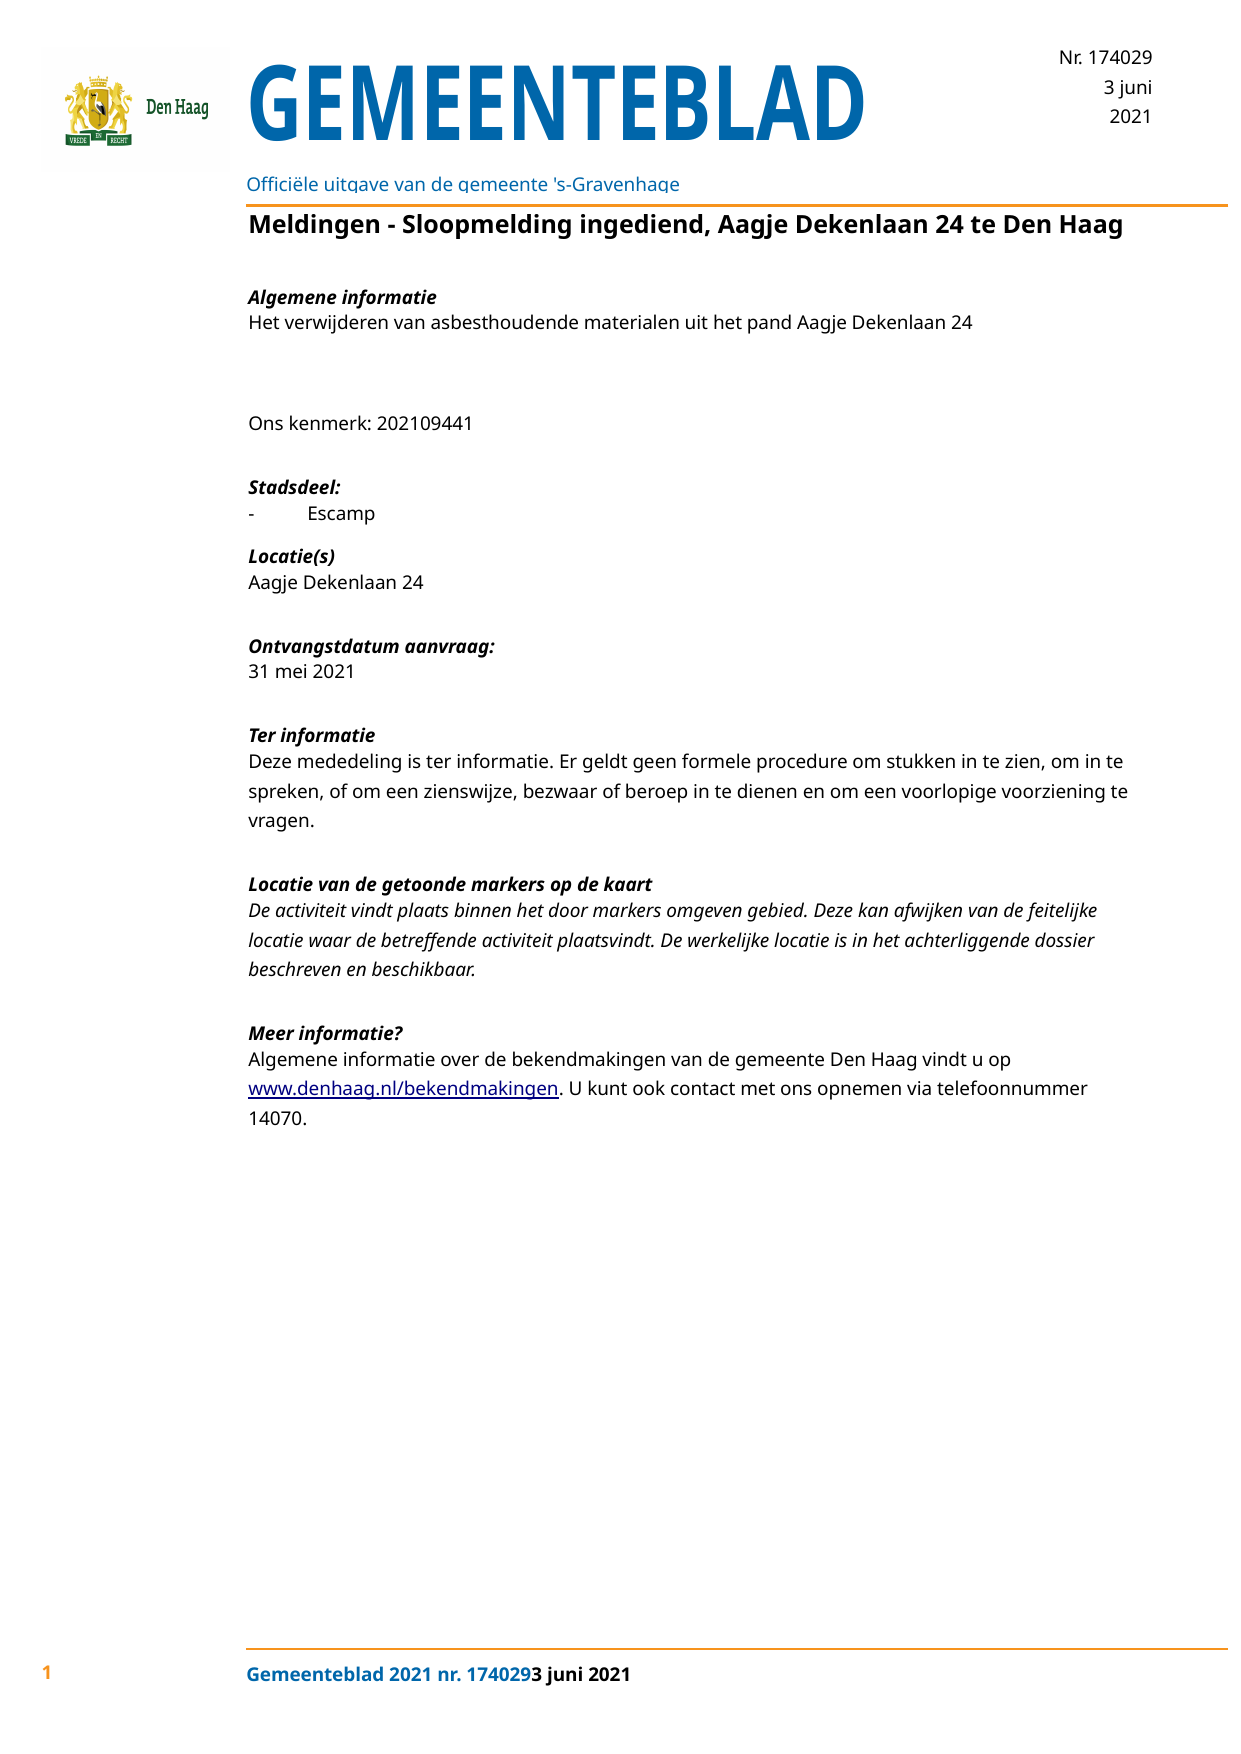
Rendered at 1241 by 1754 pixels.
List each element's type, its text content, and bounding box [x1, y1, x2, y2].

text Locatie(s) [248, 543, 1152, 569]
text Meldingen - Sloopmelding ingediend, Aagje Dekenlaan 24 te Den Haag [248, 207, 1152, 241]
text Meer informatie? [248, 1020, 1152, 1046]
text Ons kenmerk: 202109441 [248, 410, 1152, 436]
text Deze mededeling is ter informatie. Er geldt geen formele procedure om stukken in te zien, om in te spreken, of om een zienswijze, bezwaar of beroep in te dienen en om een voorlopige voorziening te vragen. [248, 748, 1152, 833]
text Locatie van de getoonde markers op de kaart [248, 871, 1152, 897]
text Algemene informatie [248, 284, 1152, 309]
text Ter informatie [248, 723, 1152, 748]
text De activiteit vindt plaats binnen het door markers omgeven gebied. Deze kan afwijken van de feitelijke locatie waar de betreffende activiteit plaatsvindt. De werkelijke locatie is in het achterliggende dossier beschreven en beschikbaar. [248, 897, 1152, 982]
text Aagje Dekenlaan 24 [248, 569, 1152, 595]
list Escamp [248, 500, 1152, 526]
text 31 mei 2021 [248, 659, 1152, 684]
text Het verwijderen van asbesthoudende materialen uit het pand Aagje Dekenlaan 24 [248, 309, 1152, 335]
text Stadsdeel: [248, 474, 1152, 500]
text Algemene informatie over de bekendmakingen van de gemeente Den Haag vindt u op www.denhaag.nl/bekendmakingen. U kunt ook contact met ons opnemen via telefoonnummer 14070. [248, 1046, 1152, 1131]
picture [41, 47, 231, 172]
text Ontvangstdatum aanvraag: [248, 633, 1152, 659]
